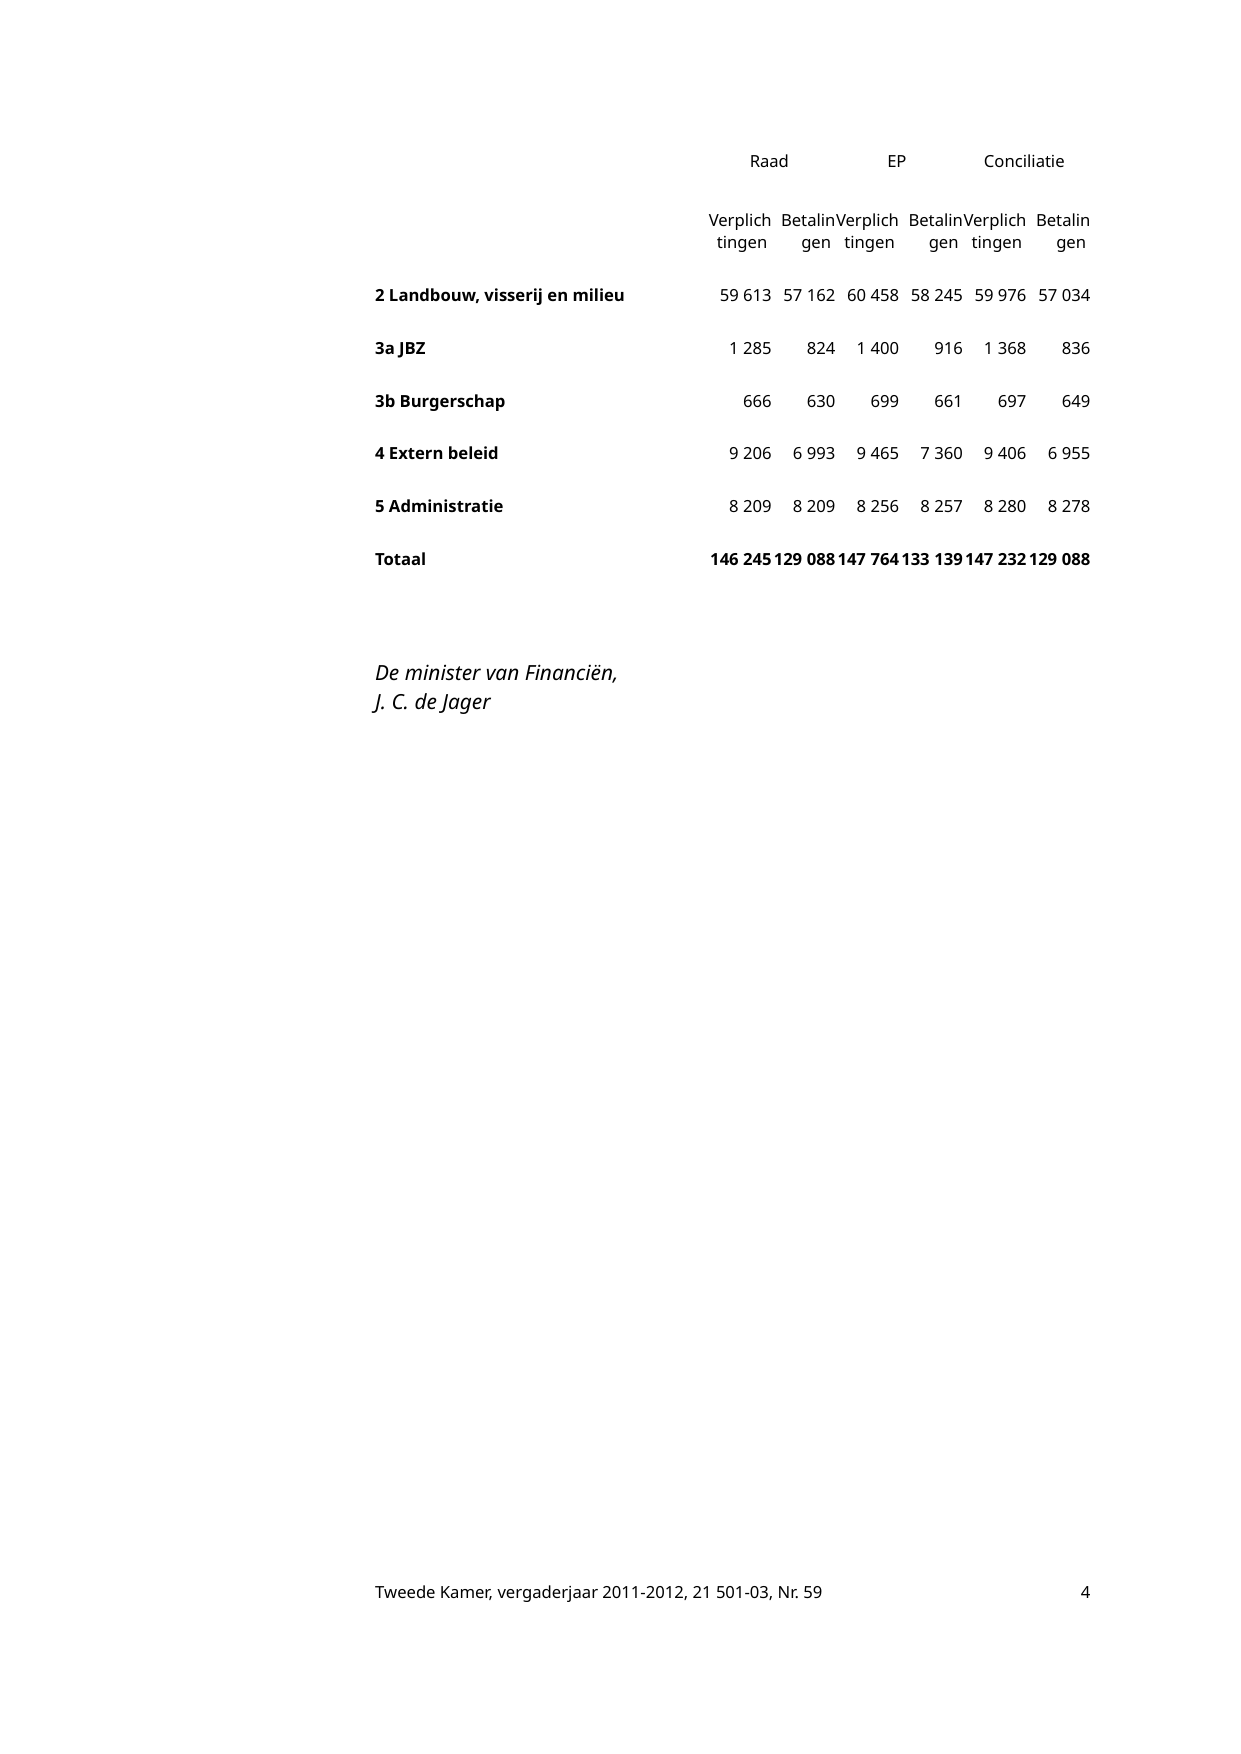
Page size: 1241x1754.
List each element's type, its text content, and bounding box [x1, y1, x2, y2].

table_cell 59 976 [963, 284, 1026, 337]
table_cell 147 232 [963, 548, 1026, 600]
table_cell Verplichtingen [708, 209, 771, 284]
table_cell 60 458 [835, 284, 899, 337]
table_cell 9 465 [835, 442, 899, 495]
table_cell 661 [899, 389, 963, 442]
table_cell 2 Landbouw, visserij en milieu [375, 284, 708, 337]
table_cell 1 285 [708, 337, 771, 389]
text J. C. de Jager [375, 687, 1090, 715]
table_cell 836 [1026, 337, 1090, 389]
table_cell 3a JBZ [375, 337, 708, 389]
table_cell Betalingen [771, 209, 835, 284]
table_cell 8 257 [899, 495, 963, 547]
table_cell 6 955 [1026, 442, 1090, 495]
table_cell 9 206 [708, 442, 771, 495]
table_header [375, 150, 708, 208]
table_cell 1 400 [835, 337, 899, 389]
table_cell 4 Extern beleid [375, 442, 708, 495]
table_cell 666 [708, 389, 771, 442]
table_cell [375, 209, 708, 284]
table_cell 6 993 [771, 442, 835, 495]
table_cell 146 245 [708, 548, 771, 600]
table_cell 8 209 [771, 495, 835, 547]
table_cell 7 360 [899, 442, 963, 495]
table_cell Verplichtingen [835, 209, 899, 284]
table_cell 8 278 [1026, 495, 1090, 547]
table_cell Totaal [375, 548, 708, 600]
table_cell 59 613 [708, 284, 771, 337]
table_cell 699 [835, 389, 899, 442]
table_cell Betalingen [1026, 209, 1090, 284]
table_cell 129 088 [1026, 548, 1090, 600]
table_cell 129 088 [771, 548, 835, 600]
table_cell 9 406 [963, 442, 1026, 495]
table_header Conciliatie [963, 150, 1090, 208]
text De minister van Financiën, [375, 658, 1090, 687]
table_cell Verplichtingen [963, 209, 1026, 284]
table_header EP [835, 150, 963, 208]
table_cell 57 034 [1026, 284, 1090, 337]
table_cell 8 256 [835, 495, 899, 547]
table_cell 5 Administratie [375, 495, 708, 547]
table_cell 649 [1026, 389, 1090, 442]
table_cell Betalingen [899, 209, 963, 284]
table_cell 8 280 [963, 495, 1026, 547]
table_cell 147 764 [835, 548, 899, 600]
table_cell 697 [963, 389, 1026, 442]
table_cell 630 [771, 389, 835, 442]
table_cell 824 [771, 337, 835, 389]
table_cell 57 162 [771, 284, 835, 337]
table_cell 58 245 [899, 284, 963, 337]
table_cell 8 209 [708, 495, 771, 547]
table_cell 916 [899, 337, 963, 389]
table_cell 133 139 [899, 548, 963, 600]
table_cell 1 368 [963, 337, 1026, 389]
table_header Raad [708, 150, 835, 208]
table_cell 3b Burgerschap [375, 389, 708, 442]
